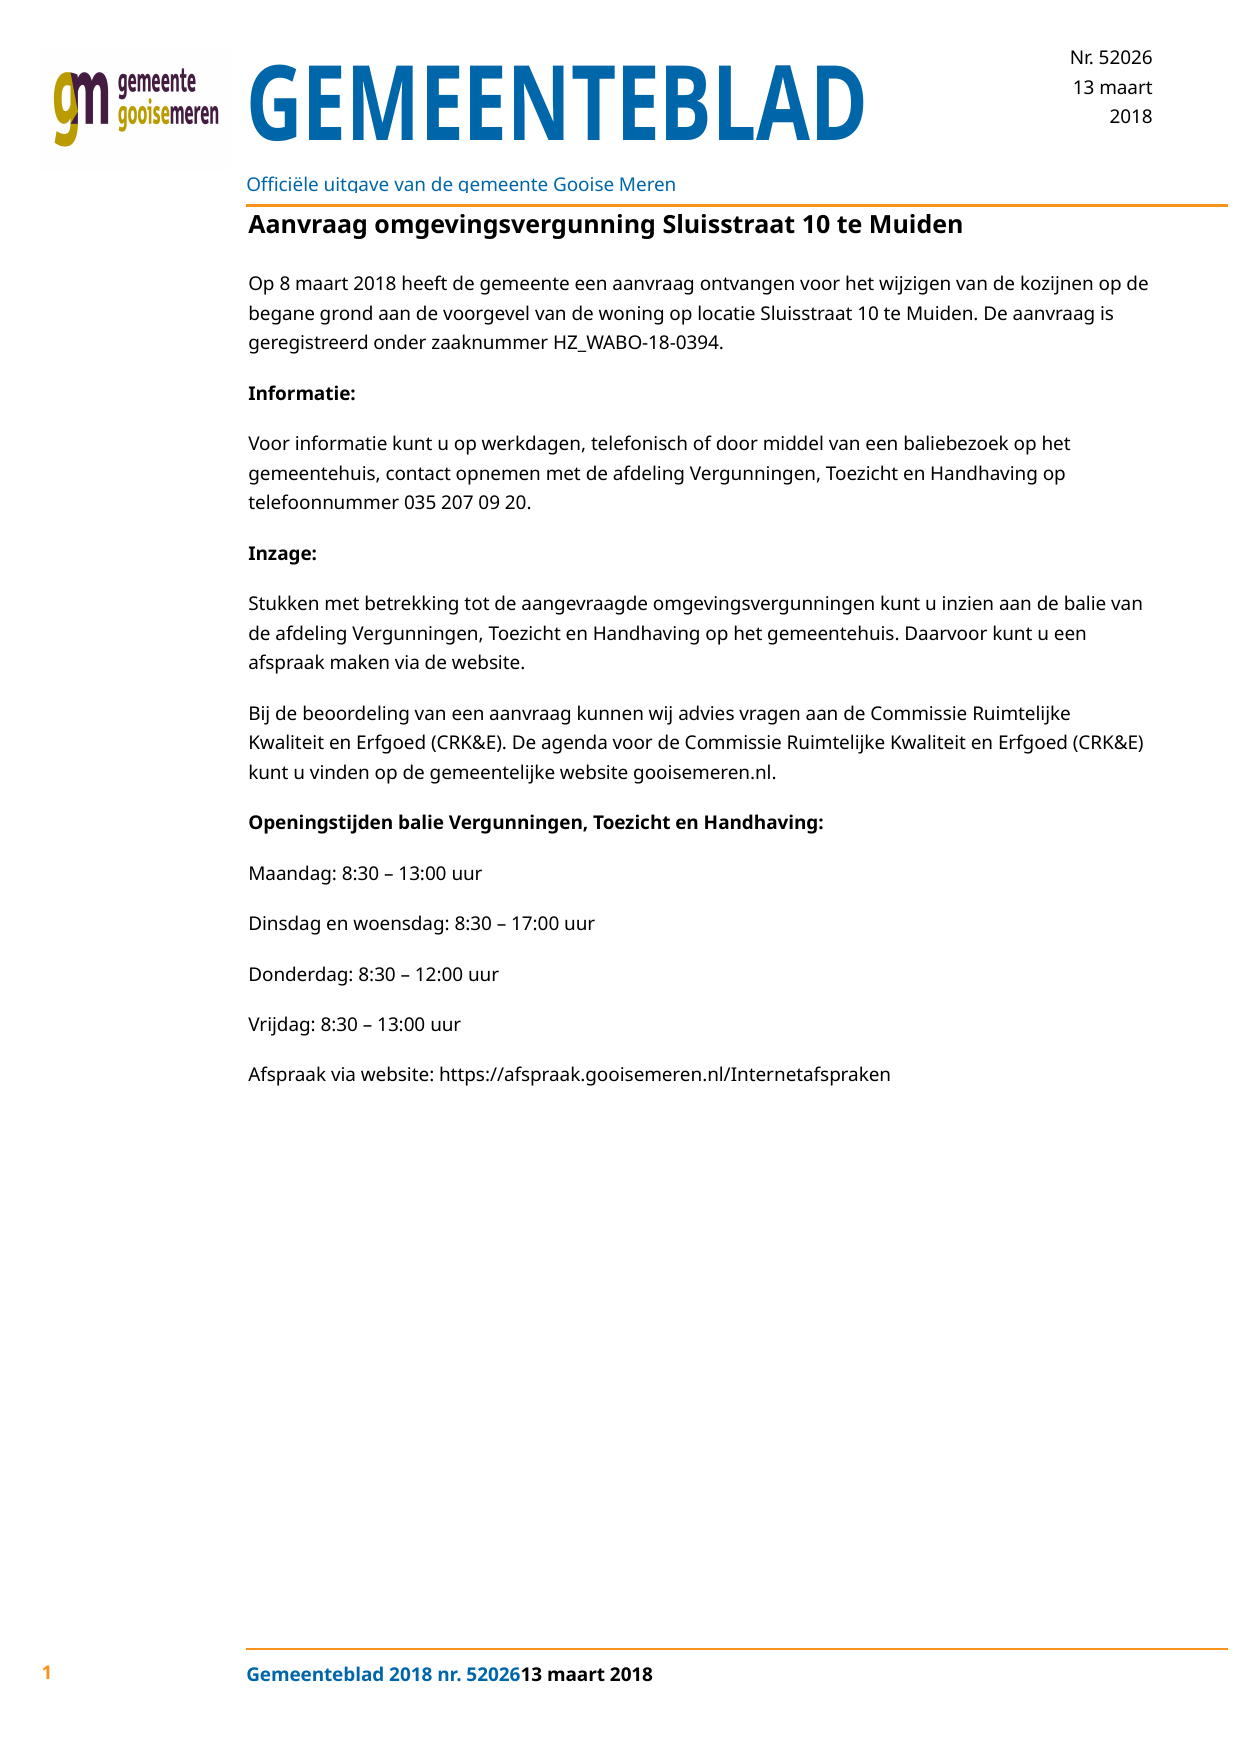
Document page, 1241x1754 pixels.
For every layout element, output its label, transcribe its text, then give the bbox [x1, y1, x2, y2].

text Bij de beoordeling van een aanvraag kunnen wij advies vragen aan de Commissie Ruimtelijke Kwaliteit en Erfgoed (CRK&E). De agenda voor de Commissie Ruimtelijke Kwaliteit en Erfgoed (CRK&E) kunt u vinden op de gemeentelijke website gooisemeren.nl. [248, 700, 1152, 785]
picture [41, 47, 231, 172]
text Informatie: [248, 380, 1152, 406]
text Donderdag: 8:30 – 12:00 uur [248, 961, 1152, 986]
text Voor informatie kunt u op werkdagen, telefonisch of door middel van een baliebezoek op het gemeentehuis, contact opnemen met de afdeling Vergunningen, Toezicht en Handhaving op telefoonnummer 035 207 09 20. [248, 430, 1152, 515]
text Maandag: 8:30 – 13:00 uur [248, 860, 1152, 886]
text Op 8 maart 2018 heeft de gemeente een aanvraag ontvangen voor het wijzigen van de kozijnen op de begane grond aan de voorgevel van de woning op locatie Sluisstraat 10 te Muiden. De aanvraag is geregistreerd onder zaaknummer HZ_WABO-18-0394. [248, 270, 1152, 355]
text Stukken met betrekking tot de aangevraagde omgevingsvergunningen kunt u inzien aan de balie van de afdeling Vergunningen, Toezicht en Handhaving op het gemeentehuis. Daarvoor kunt u een afspraak maken via de website. [248, 590, 1152, 675]
text Dinsdag en woensdag: 8:30 – 17:00 uur [248, 910, 1152, 936]
text Aanvraag omgevingsvergunning Sluisstraat 10 te Muiden [248, 207, 1152, 241]
text Inzage: [248, 540, 1152, 566]
text Openingstijden balie Vergunningen, Toezicht en Handhaving: [248, 809, 1152, 835]
text Vrijdag: 8:30 – 13:00 uur [248, 1011, 1152, 1037]
text Afspraak via website: https://afspraak.gooisemeren.nl/Internetafspraken [248, 1062, 1152, 1087]
